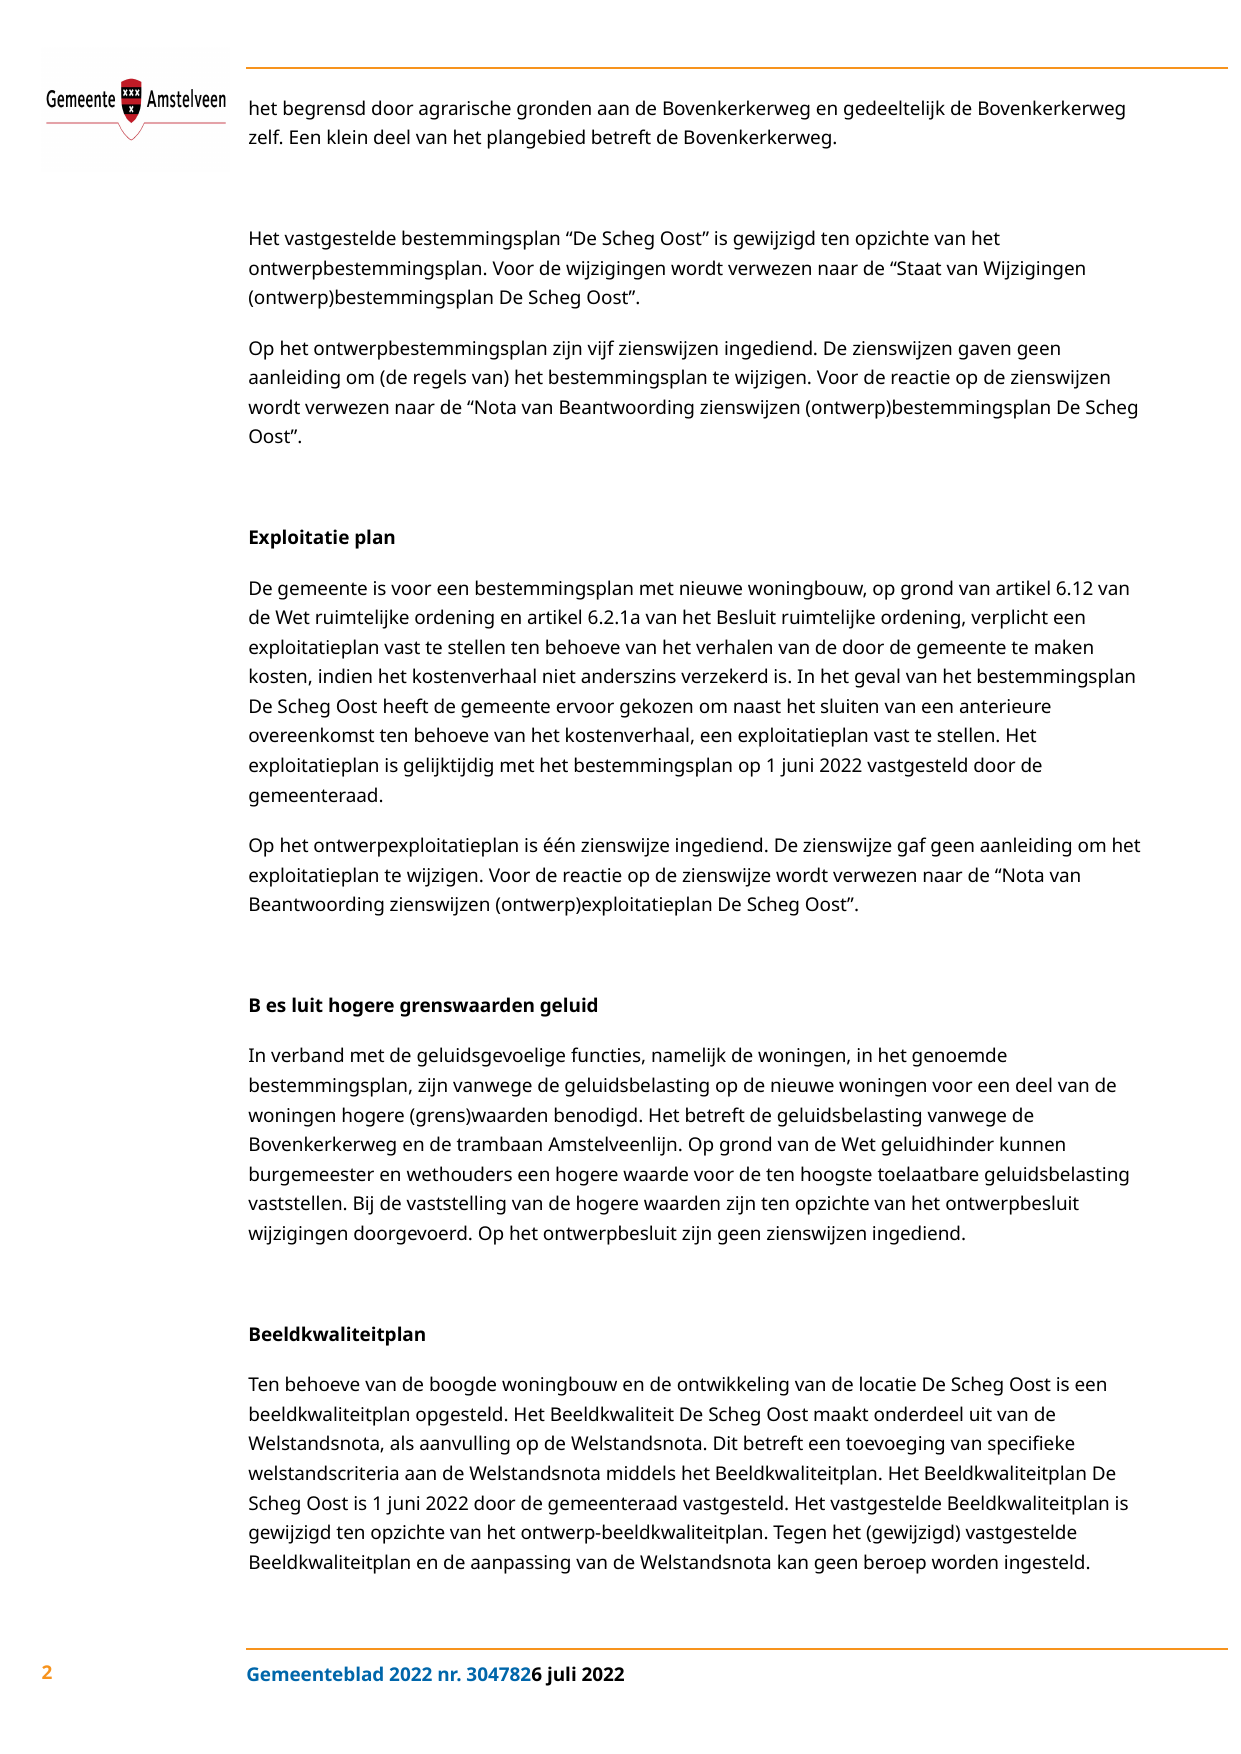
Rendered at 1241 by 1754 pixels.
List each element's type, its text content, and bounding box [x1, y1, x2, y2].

text Exploitatie plan [248, 524, 1152, 550]
text Op het ontwerpbestemmingsplan zijn vijf zienswijzen ingediend. De zienswijzen gaven geen aanleiding om (de regels van) het bestemmingsplan te wijzigen. Voor de reactie op de zienswijzen wordt verwezen naar de “Nota van Beantwoording zienswijzen (ontwerp)bestemmingsplan De Scheg Oost”. [248, 335, 1152, 449]
text Het vastgestelde bestemmingsplan “De Scheg Oost” is gewijzigd ten opzichte van het ontwerpbestemmingsplan. Voor de wijzigingen wordt verwezen naar de “Staat van Wijzigingen (ontwerp)bestemmingsplan De Scheg Oost”. [248, 225, 1152, 310]
text het begrensd door agrarische gronden aan de Bovenkerkerweg en gedeeltelijk de Bovenkerkerweg zelf. Een klein deel van het plangebied betreft de Bovenkerkerweg. [248, 95, 1152, 150]
text De gemeente is voor een bestemmingsplan met nieuwe woningbouw, op grond van artikel 6.12 van de Wet ruimtelijke ordening en artikel 6.2.1a van het Besluit ruimtelijke ordening, verplicht een exploitatieplan vast te stellen ten behoeve van het verhalen van de door de gemeente te maken kosten, indien het kostenverhaal niet anderszins verzekerd is. In het geval van het bestemmingsplan De Scheg Oost heeft de gemeente ervoor gekozen om naast het sluiten van een anterieure overeenkomst ten behoeve van het kostenverhaal, een exploitatieplan vast te stellen. Het exploitatieplan is gelijktijdig met het bestemmingsplan op 1 juni 2022 vastgesteld door de gemeenteraad. [248, 575, 1152, 808]
text Beeldkwaliteitplan [248, 1321, 1152, 1347]
text Op het ontwerpexploitatieplan is één zienswijze ingediend. De zienswijze gaf geen aanleiding om het exploitatieplan te wijzigen. Voor de reactie op de zienswijze wordt verwezen naar de “Nota van Beantwoording zienswijzen (ontwerp)exploitatieplan De Scheg Oost”. [248, 832, 1152, 917]
text Ten behoeve van de boogde woningbouw en de ontwikkeling van de locatie De Scheg Oost is een beeldkwaliteitplan opgesteld. Het Beeldkwaliteit De Scheg Oost maakt onderdeel uit van de Welstandsnota, als aanvulling op de Welstandsnota. Dit betreft een toevoeging van specifieke welstandscriteria aan de Welstandsnota middels het Beeldkwaliteitplan. Het Beeldkwaliteitplan De Scheg Oost is 1 juni 2022 door de gemeenteraad vastgesteld. Het vastgestelde Beeldkwaliteitplan is gewijzigd ten opzichte van het ontwerp-beeldkwaliteitplan. Tegen het (gewijzigd) vastgestelde Beeldkwaliteitplan en de aanpassing van de Welstandsnota kan geen beroep worden ingesteld. [248, 1371, 1152, 1575]
picture [41, 47, 231, 172]
text B es luit hogere grenswaarden geluid [248, 992, 1152, 1018]
text In verband met de geluidsgevoelige functies, namelijk de woningen, in het genoemde bestemmingsplan, zijn vanwege de geluidsbelasting op de nieuwe woningen voor een deel van de woningen hogere (grens)waarden benodigd. Het betreft de geluidsbelasting vanwege de Bovenkerkerweg en de trambaan Amstelveenlijn. Op grond van de Wet geluidhinder kunnen burgemeester en wethouders een hogere waarde voor de ten hoogste toelaatbare geluidsbelasting vaststellen. Bij de vaststelling van de hogere waarden zijn ten opzichte van het ontwerpbesluit wijzigingen doorgevoerd. Op het ontwerpbesluit zijn geen zienswijzen ingediend. [248, 1043, 1152, 1246]
